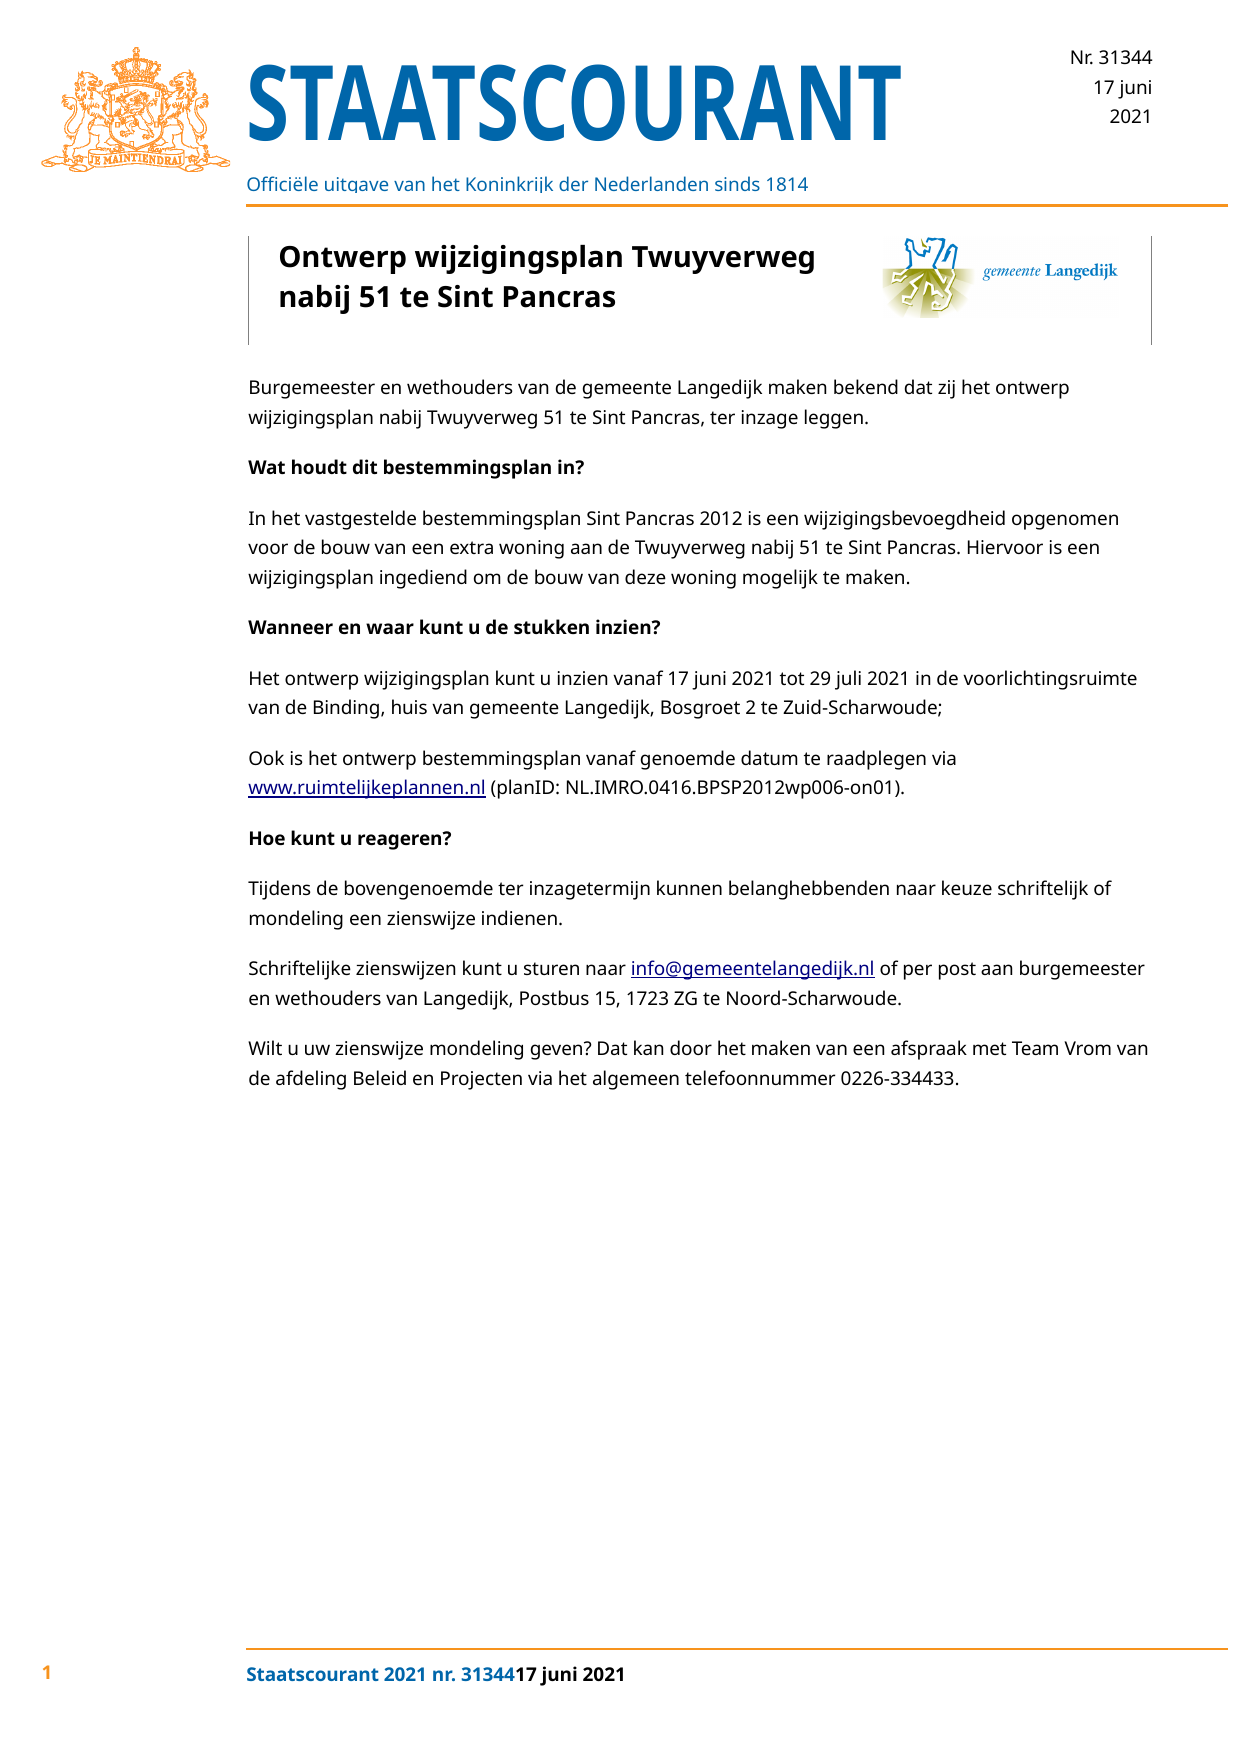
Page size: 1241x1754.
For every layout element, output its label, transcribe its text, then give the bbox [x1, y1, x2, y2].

table_header [850, 236, 1151, 345]
text Schriftelijke zienswijzen kunt u sturen naar info@gemeentelangedijk.nl of per post aan burgemeester en wethouders van Langedijk, Postbus 15, 1723 ZG te Noord-Scharwoude. [248, 955, 1152, 1010]
text Ook is het ontwerp bestemmingsplan vanaf genoemde datum te raadplegen via www.ruimtelijkeplannen.nl (planID: NL.IMRO.0416.BPSP2012wp006-on01). [248, 745, 1152, 800]
table_header Ontwerp wijzigingsplan Twuyverweg nabij 51 te Sint Pancras [249, 236, 850, 345]
text Tijdens de bovengenoemde ter inzagetermijn kunnen belanghebbenden naar keuze schriftelijk of mondeling een zienswijze indienen. [248, 875, 1152, 930]
text Hoe kunt u reageren? [248, 825, 1152, 850]
text Wanneer en waar kunt u de stukken inzien? [248, 614, 1152, 640]
picture [41, 47, 231, 172]
picture [882, 236, 1119, 318]
text Het ontwerp wijzigingsplan kunt u inzien vanaf 17 juni 2021 tot 29 juli 2021 in de voorlichtingsruimte van de Binding, huis van gemeente Langedijk, Bosgroet 2 te Zuid-Scharwoude; [248, 665, 1152, 720]
text Wilt u uw zienswijze mondeling geven? Dat kan door het maken van een afspraak met Team Vrom van de afdeling Beleid en Projecten via het algemeen telefoonnummer 0226-334433. [248, 1035, 1152, 1090]
text Burgemeester en wethouders van de gemeente Langedijk maken bekend dat zij het ontwerp wijzigingsplan nabij Twuyverweg 51 te Sint Pancras, ter inzage leggen. [248, 374, 1152, 429]
text Wat houdt dit bestemmingsplan in? [248, 454, 1152, 480]
text In het vastgestelde bestemmingsplan Sint Pancras 2012 is een wijzigingsbevoegdheid opgenomen voor de bouw van een extra woning aan de Twuyverweg nabij 51 te Sint Pancras. Hiervoor is een wijzigingsplan ingediend om de bouw van deze woning mogelijk te maken. [248, 505, 1152, 589]
